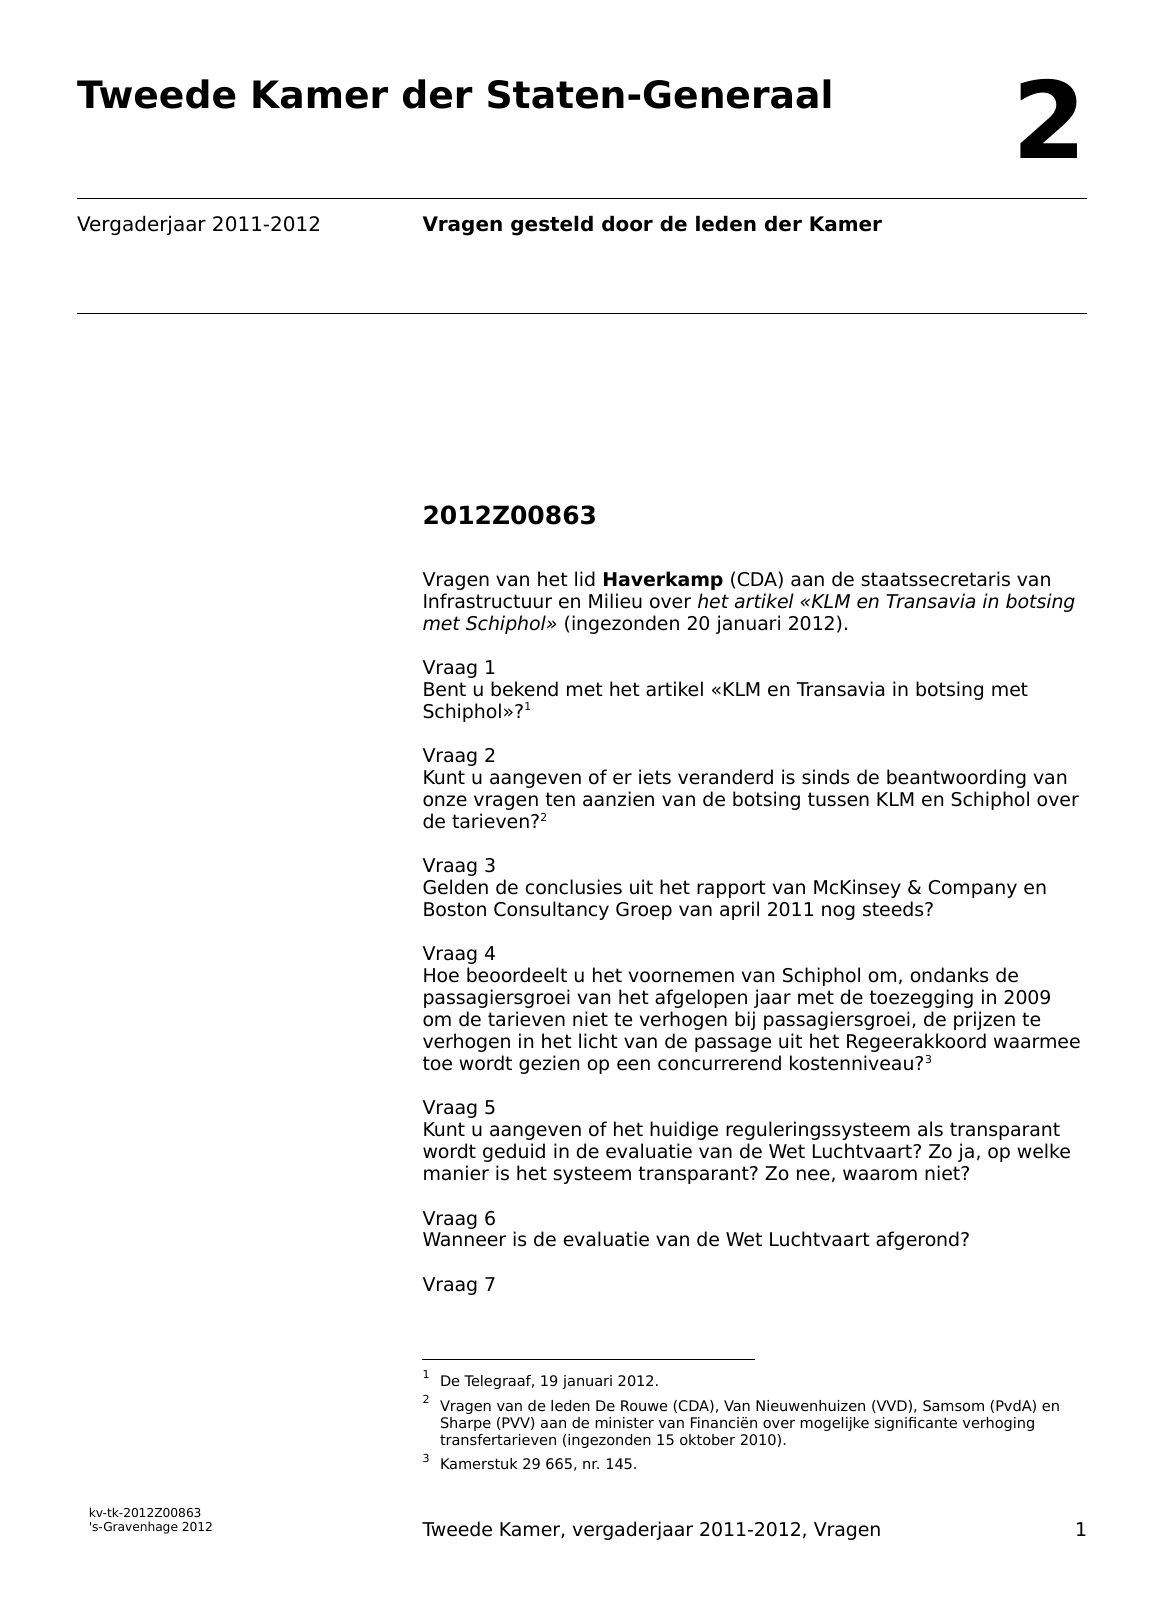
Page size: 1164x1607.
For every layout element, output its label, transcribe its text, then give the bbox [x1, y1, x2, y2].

text Vraag 2 [422, 745, 1087, 767]
table_header 2 [886, 59, 1087, 198]
table_cell Vergaderjaar 2011-2012 [77, 199, 422, 313]
table_header Tweede Kamer der Staten-Generaal [77, 59, 886, 198]
text Vraag 7 [422, 1273, 1087, 1296]
text Vraag 1 [422, 657, 1087, 679]
text Hoe beoordeelt u het voornemen van Schiphol om, ondanks de passagiersgroei van het afgelopen jaar met de toezegging in 2009 om de tarieven niet te verhogen bij passagiersgroei, de prijzen te verhogen in het licht van de passage uit het Regeerakkoord waarmee toe wordt gezien op een concurrerend kostenniveau? [422, 965, 1087, 1075]
text Wanneer is de evaluatie van de Wet Luchtvaart afgerond? [422, 1229, 1087, 1251]
text Vraag 6 [422, 1207, 1087, 1229]
text De Telegraaf, 19 januari 2012. [422, 1368, 1087, 1391]
text 2012Z00863 [422, 501, 1087, 531]
table_cell Vragen gesteld door de leden der Kamer [422, 199, 1087, 313]
text Vraag 5 [422, 1097, 1087, 1119]
text Kunt u aangeven of het huidige reguleringssysteem als transparant wordt geduid in de evaluatie van de Wet Luchtvaart? Zo ja, op welke manier is het systeem transparant? Zo nee, waarom niet? [422, 1119, 1087, 1185]
text Bent u bekend met het artikel «KLM en Transavia in botsing met Schiphol»? [422, 679, 1087, 723]
text Vraag 3 [422, 855, 1087, 877]
text Vraag 4 [422, 943, 1087, 965]
text Gelden de conclusies uit het rapport van McKinsey & Company en Boston Consultancy Groep van april 2011 nog steeds? [422, 877, 1087, 921]
text Vragen van het lid Haverkamp (CDA) aan de staatssecretaris van Infrastructuur en Milieu over het artikel «KLM en Transavia in botsing met Schiphol» (ingezonden 20 januari 2012). [422, 569, 1087, 635]
text kv-tk-2012Z00863 [88, 1506, 323, 1520]
text 's-Gravenhage 2012 [88, 1520, 323, 1534]
text Vragen van de leden De Rouwe (CDA), Van Nieuwenhuizen (VVD), Samsom (PvdA) en Sharpe (PVV) aan de minister van Financiën over mogelijke significante verhoging transfertarieven (ingezonden 15 oktober 2010). [422, 1393, 1087, 1449]
text Kamerstuk 29 665, nr. 145. [422, 1452, 1087, 1474]
text Kunt u aangeven of er iets veranderd is sinds de beantwoording van onze vragen ten aanzien van de botsing tussen KLM en Schiphol over de tarieven? [422, 767, 1087, 833]
